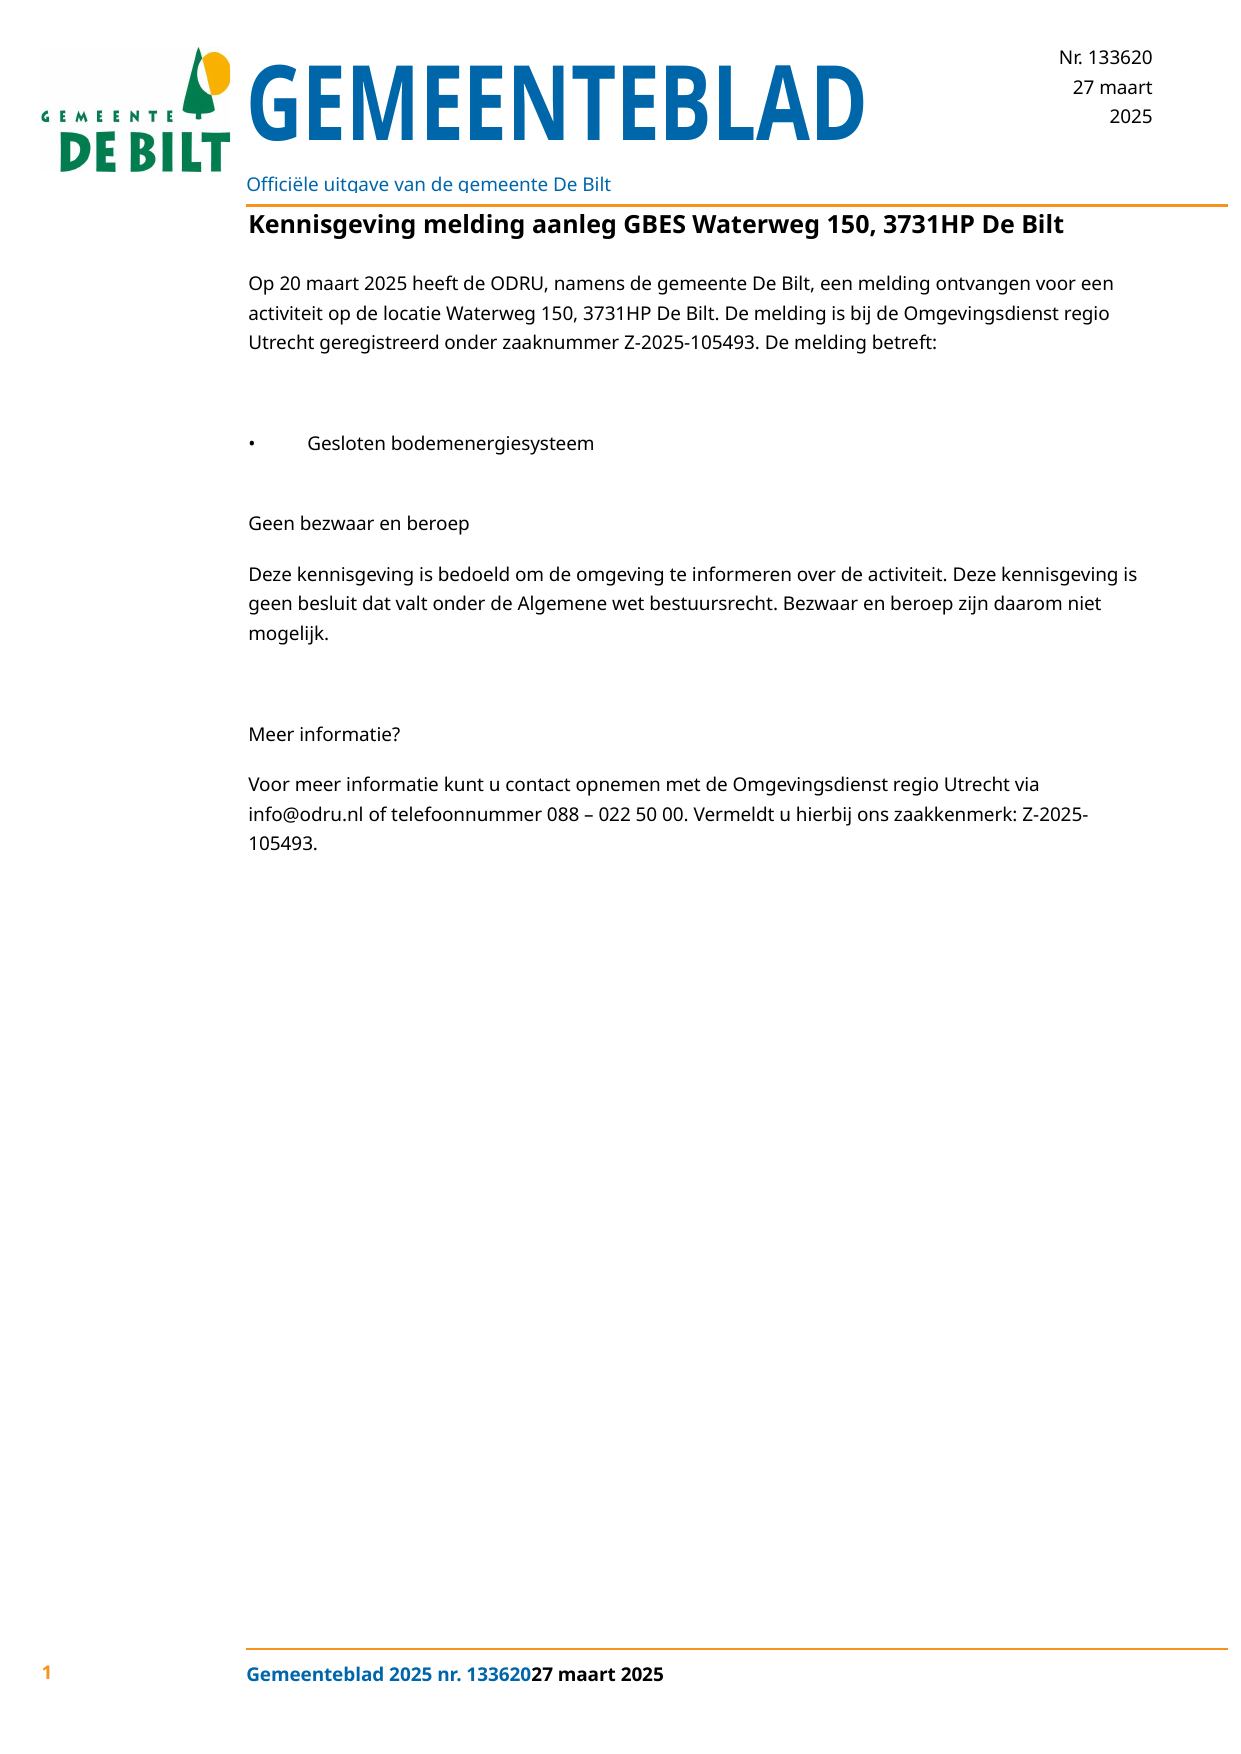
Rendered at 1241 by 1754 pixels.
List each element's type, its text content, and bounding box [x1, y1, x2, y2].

text Op 20 maart 2025 heeft de ODRU, namens de gemeente De Bilt, een melding ontvangen voor een activiteit op de locatie Waterweg 150, 3731HP De Bilt. De melding is bij de Omgevingsdienst regio Utrecht geregistreerd onder zaaknummer Z-2025-105493. De melding betreft: [248, 270, 1152, 355]
text Deze kennisgeving is bedoeld om de omgeving te informeren over de activiteit. Deze kennisgeving is geen besluit dat valt onder de Algemene wet bestuursrecht. Bezwaar en beroep zijn daarom niet mogelijk. [248, 561, 1152, 646]
list Gesloten bodemenergiesysteem [248, 430, 1152, 456]
text Voor meer informatie kunt u contact opnemen met de Omgevingsdienst regio Utrecht via info@odru.nl of telefoonnummer 088 – 022 50 00. Vermeldt u hierbij ons zaakkenmerk: Z-2025-105493. [248, 771, 1152, 856]
text Kennisgeving melding aanleg GBES Waterweg 150, 3731HP De Bilt [248, 207, 1152, 241]
picture [41, 47, 231, 172]
text Geen bezwaar en beroep [248, 510, 1152, 536]
text Meer informatie? [248, 721, 1152, 746]
